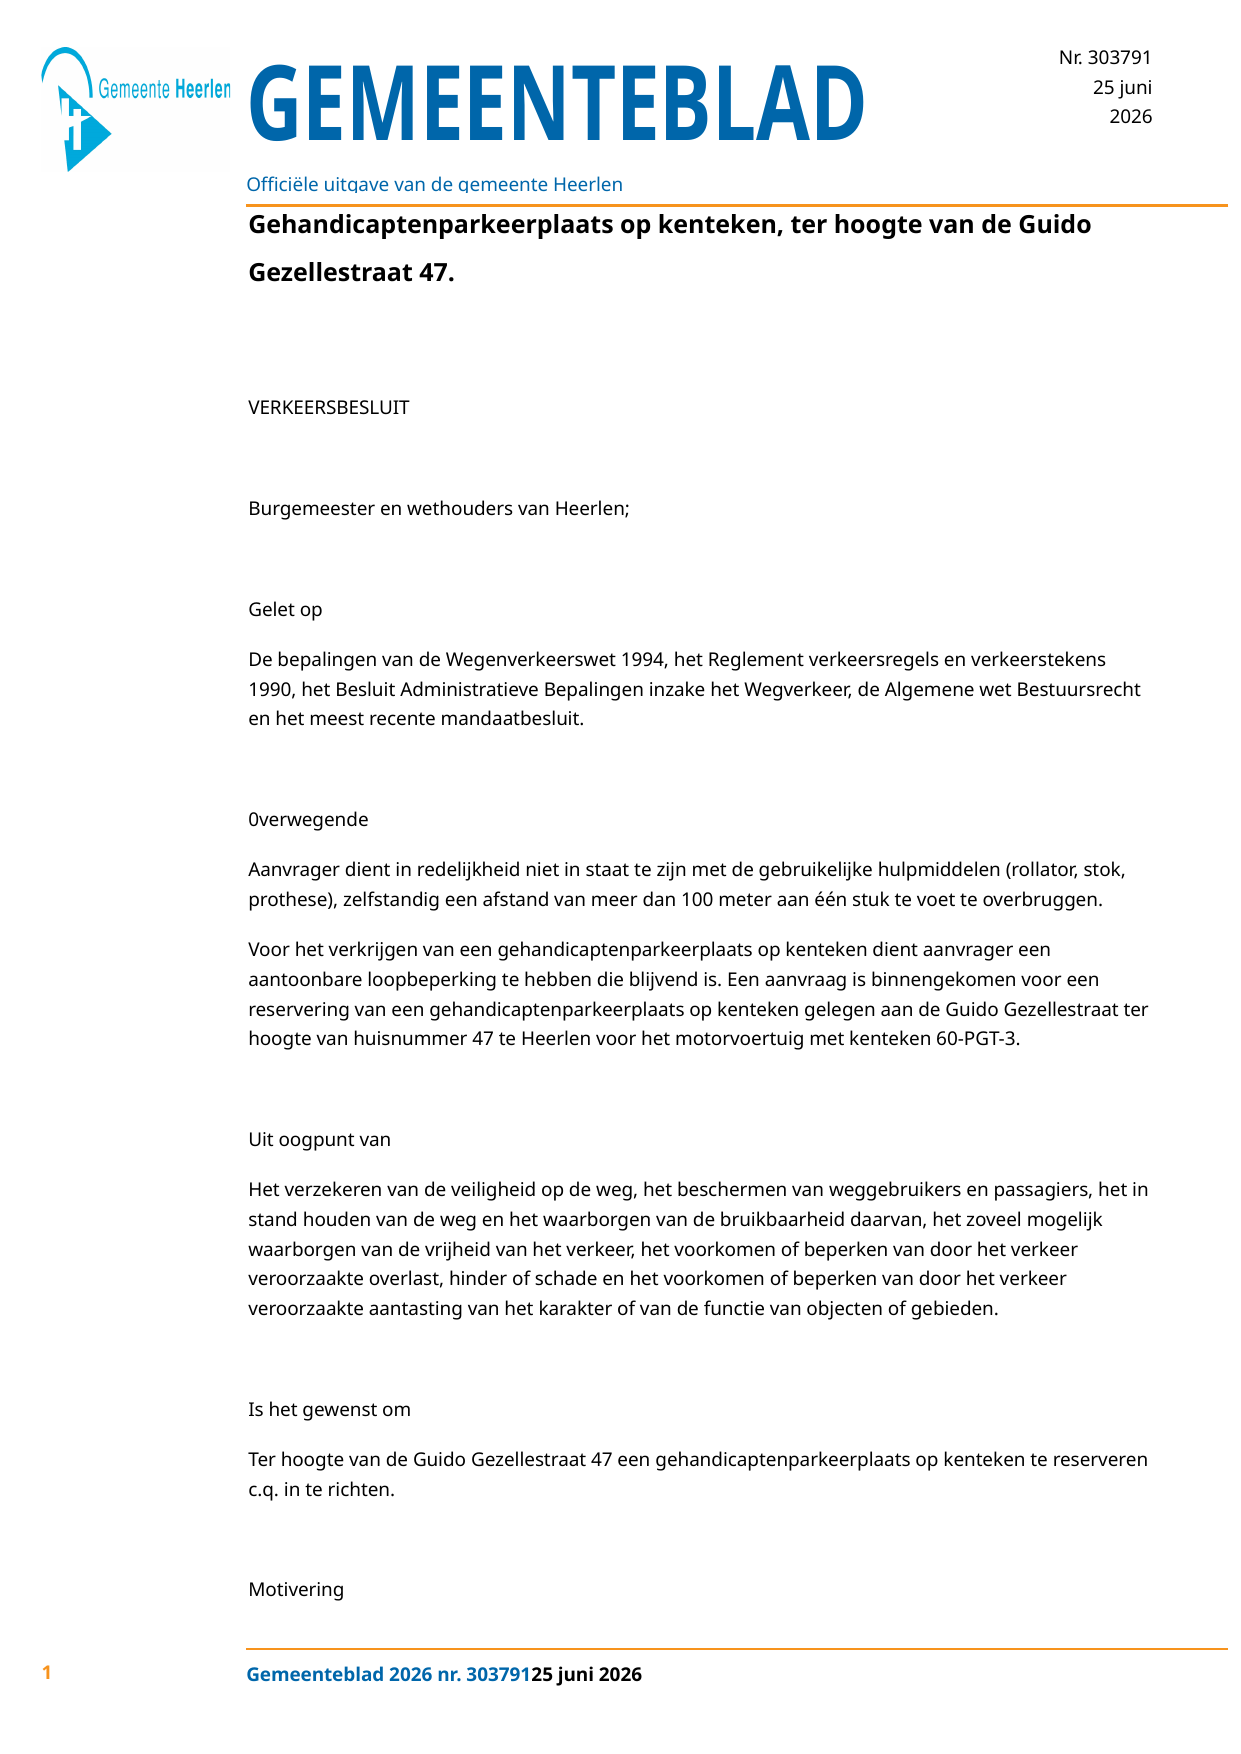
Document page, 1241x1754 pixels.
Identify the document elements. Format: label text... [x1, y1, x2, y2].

picture [41, 47, 59, 70]
text Uit oogpunt van [248, 1126, 1152, 1152]
text De bepalingen van de Wegenverkeerswet 1994, het Reglement verkeersregels en verkeerstekens 1990, het Besluit Administratieve Bepalingen inzake het Wegverkeer, de Algemene wet Bestuursrecht en het meest recente mandaatbesluit. [248, 646, 1152, 731]
text Motivering [248, 1577, 1152, 1602]
text Gelet op [248, 596, 1152, 621]
text Burgemeester en wethouders van Heerlen; [248, 495, 1152, 521]
text Gehandicaptenparkeerplaats op kenteken, ter hoogte van de Guido Gezellestraat 47. [248, 207, 1152, 288]
text Ter hoogte van de Guido Gezellestraat 47 een gehandicaptenparkeerplaats op kenteken te reserveren c.q. in te richten. [248, 1446, 1152, 1501]
text Is het gewenst om [248, 1396, 1152, 1421]
text 0verwegende [248, 806, 1152, 832]
text Aanvrager dient in redelijkheid niet in staat te zijn met de gebruikelijke hulpmiddelen (rollator, stok, prothese), zelfstandig een afstand van meer dan 100 meter aan één stuk te voet te overbruggen. [248, 857, 1152, 912]
text VERKEERSBESLUIT [248, 394, 1152, 420]
picture [41, 47, 231, 172]
text Het verzekeren van de veiligheid op de weg, het beschermen van weggebruikers en passagiers, het in stand houden van de weg en het waarborgen van de bruikbaarheid daarvan, het zoveel mogelijk waarborgen van de vrijheid van het verkeer, het voorkomen of beperken van door het verkeer veroorzaakte overlast, hinder of schade en het voorkomen of beperken van door het verkeer veroorzaakte aantasting van het karakter of van de functie van objecten of gebieden. [248, 1177, 1152, 1321]
text Voor het verkrijgen van een gehandicaptenparkeerplaats op kenteken dient aanvrager een aantoonbare loopbeperking te hebben die blijvend is. Een aanvraag is binnengekomen voor een reservering van een gehandicaptenparkeerplaats op kenteken gelegen aan de Guido Gezellestraat ter hoogte van huisnummer 47 te Heerlen voor het motorvoertuig met kenteken 60-PGT-3. [248, 937, 1152, 1051]
